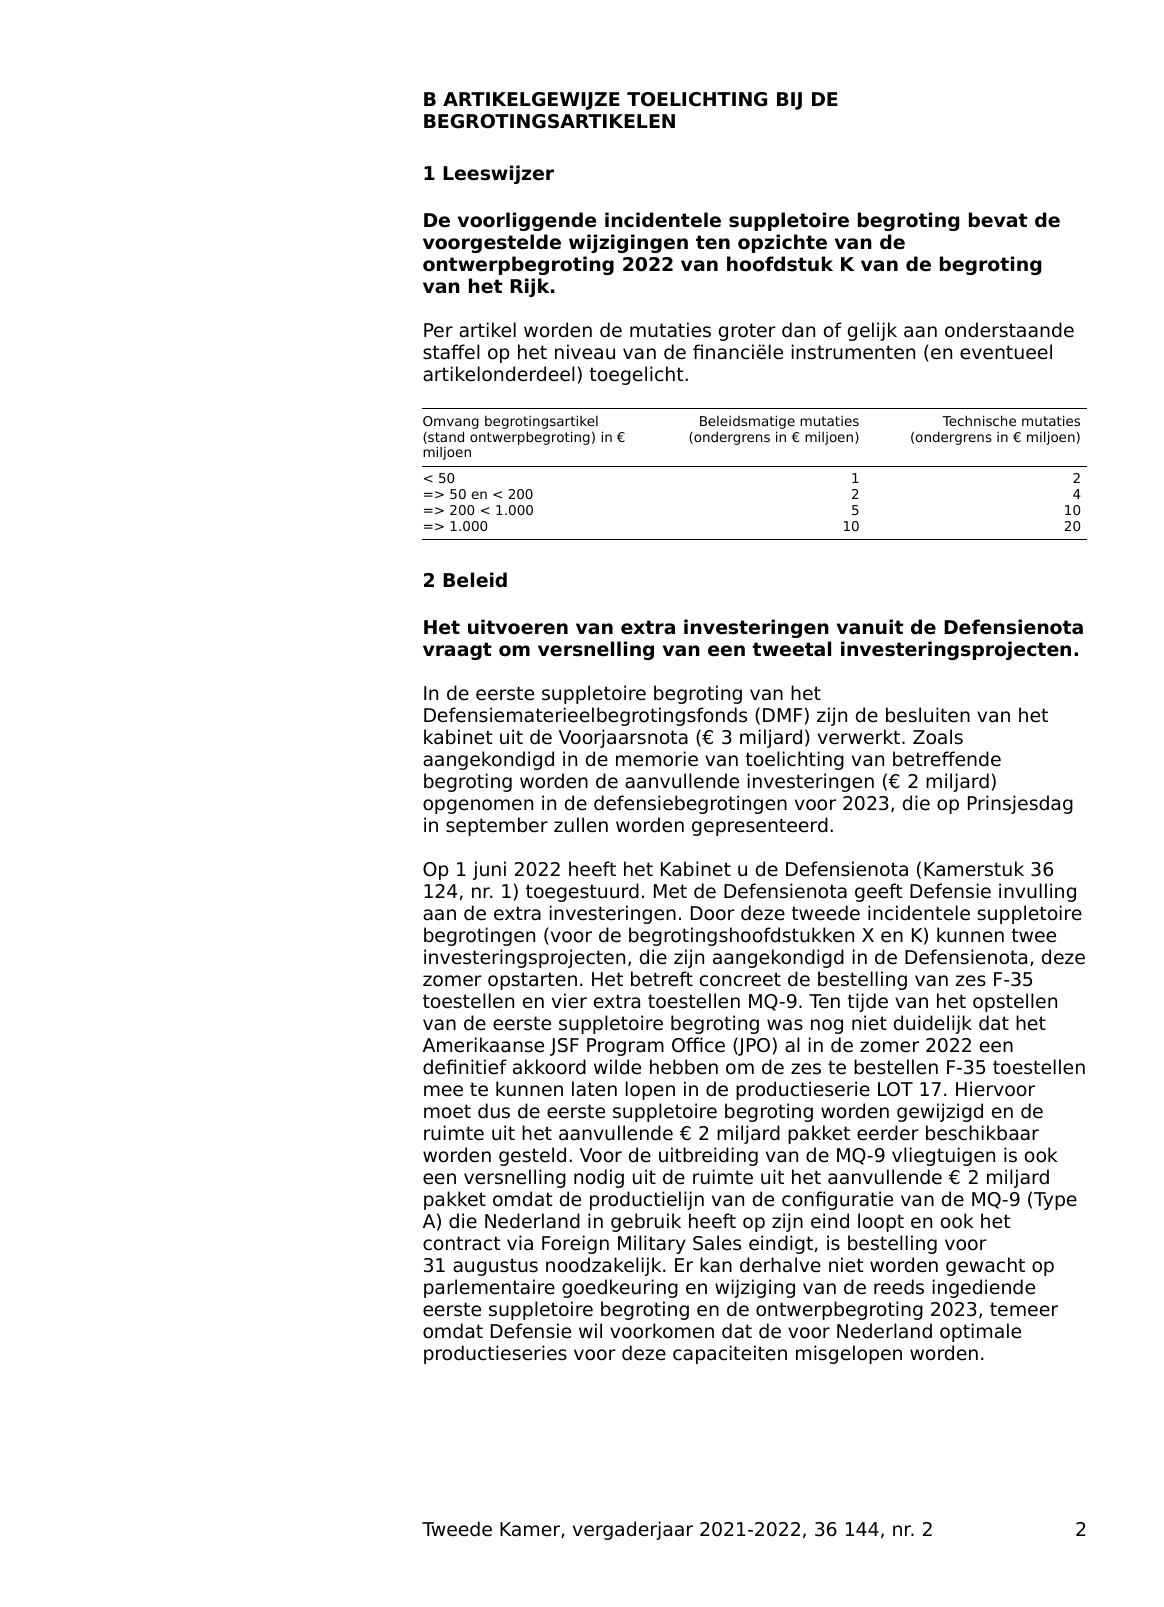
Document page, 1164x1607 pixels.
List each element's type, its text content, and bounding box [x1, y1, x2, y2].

text In de eerste suppletoire begroting van het Defensiematerieelbegrotingsfonds (DMF) zijn de besluiten van het kabinet uit de Voorjaarsnota (€ 3 miljard) verwerkt. Zoals aangekondigd in de memorie van toelichting van betreffende begroting worden de aanvullende investeringen (€ 2 miljard) opgenomen in de defensiebegrotingen voor 2023, die op Prinsjesdag in september zullen worden gepresenteerd. [422, 683, 1087, 837]
table_cell 5 [644, 503, 865, 518]
table_header Omvang begrotingsartikel (stand ontwerpbegroting) in € miljoen [422, 409, 644, 466]
text Per artikel worden de mutaties groter dan of gelijk aan onderstaande staffel op het niveau van de financiële instrumenten (en eventueel artikelonderdeel) toegelicht. [422, 320, 1087, 386]
text Op 1 juni 2022 heeft het Kabinet u de Defensienota (Kamerstuk 36 124, nr. 1) toegestuurd. Met de Defensienota geeft Defensie invulling aan de extra investeringen. Door deze tweede incidentele suppletoire begrotingen (voor de begrotingshoofdstukken X en K) kunnen twee investeringsprojecten, die zijn aangekondigd in de Defensienota, deze zomer opstarten. Het betreft concreet de bestelling van zes F-35 toestellen en vier extra toestellen MQ-9. Ten tijde van het opstellen van de eerste suppletoire begroting was nog niet duidelijk dat het Amerikaanse JSF Program Office (JPO) al in de zomer 2022 een definitief akkoord wilde hebben om de zes te bestellen F-35 toestellen mee te kunnen laten lopen in de productieserie LOT 17. Hiervoor moet dus de eerste suppletoire begroting worden gewijzigd en de ruimte uit het aanvullende € 2 miljard pakket eerder beschikbaar worden gesteld. Voor de uitbreiding van de MQ-9 vliegtuigen is ook een versnelling nodig uit de ruimte uit het aanvullende € 2 miljard pakket omdat de productielijn van de configuratie van de MQ-9 (Type A) die Nederland in gebruik heeft op zijn eind loopt en ook het contract via Foreign Military Sales eindigt, is bestelling voor 31 augustus noodzakelijk. Er kan derhalve niet worden gewacht op parlementaire goedkeuring en wijziging van de reeds ingediende eerste suppletoire begroting en de ontwerpbegroting 2023, temeer omdat Defensie wil voorkomen dat de voor Nederland optimale productieseries voor deze capaciteiten misgelopen worden. [422, 859, 1087, 1364]
table_cell 10 [644, 519, 865, 539]
subtitle 1 Leeswijzer [422, 163, 1087, 185]
table_cell => 50 en < 200 [422, 487, 644, 503]
text Het uitvoeren van extra investeringen vanuit de Defensienota vraagt om versnelling van een tweetal investeringsprojecten. [422, 617, 1087, 661]
table_cell 2 [644, 487, 865, 503]
table_cell => 200 < 1.000 [422, 503, 644, 518]
table_cell 10 [865, 503, 1087, 518]
table_header Beleidsmatige mutaties (ondergrens in € miljoen) [644, 409, 865, 466]
subtitle 2 Beleid [422, 570, 1087, 592]
table_cell 20 [865, 519, 1087, 539]
text De voorliggende incidentele suppletoire begroting bevat de voorgestelde wijzigingen ten opzichte van de ontwerpbegroting 2022 van hoofdstuk K van de begroting van het Rijk. [422, 210, 1087, 298]
table_cell < 50 [422, 467, 644, 487]
table_header Technische mutaties (ondergrens in € miljoen) [865, 409, 1087, 466]
table_cell 2 [865, 467, 1087, 487]
table_cell 1 [644, 467, 865, 487]
table_cell => 1.000 [422, 519, 644, 539]
subtitle B ARTIKELGEWIJZE TOELICHTING BIJ DE BEGROTINGSARTIKELEN [422, 89, 1087, 133]
table_cell 4 [865, 487, 1087, 503]
